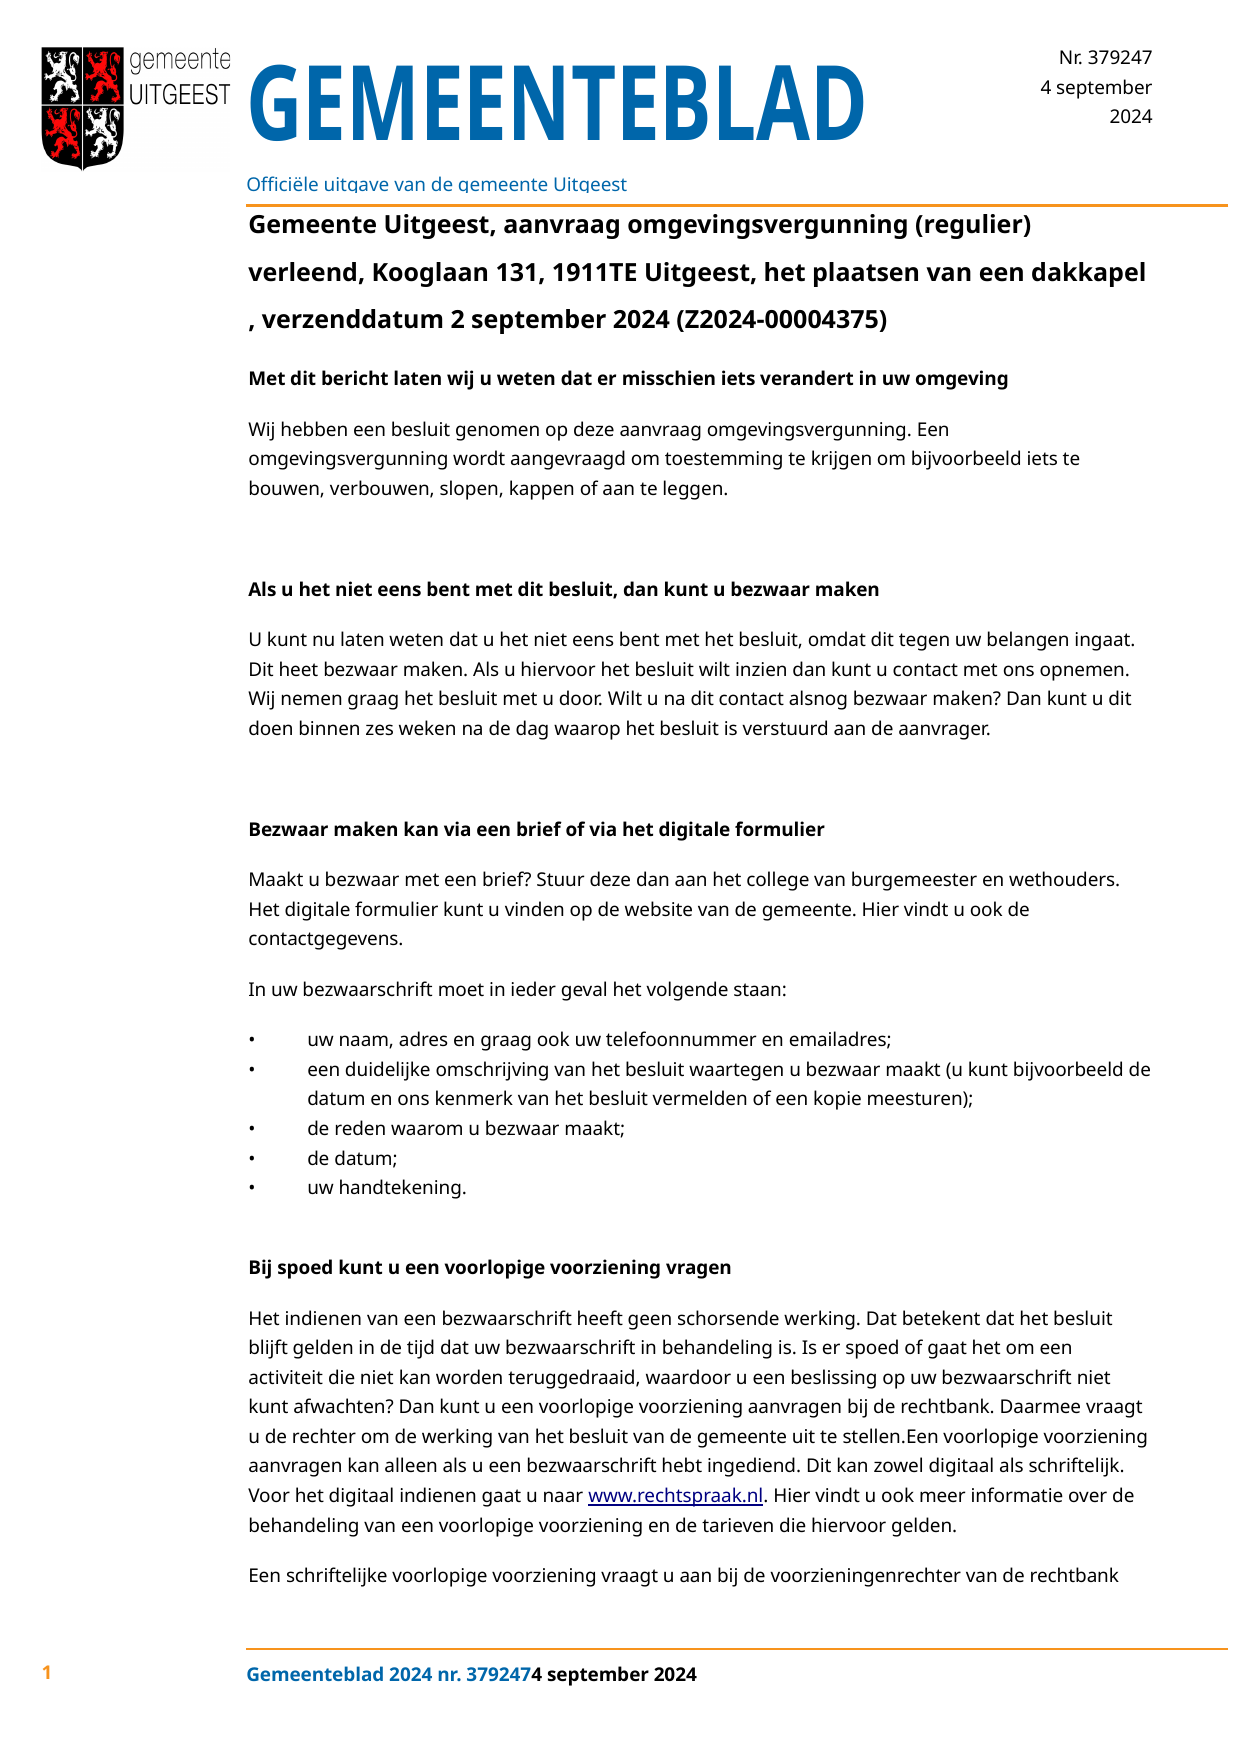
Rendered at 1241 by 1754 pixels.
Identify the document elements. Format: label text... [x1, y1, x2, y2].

text Bij spoed kunt u een voorlopige voorziening vragen [248, 1254, 1152, 1280]
text Maakt u bezwaar met een brief? Stuur deze dan aan het college van burgemeester en wethouders. Het digitale formulier kunt u vinden op de website van de gemeente. Hier vindt u ook de contactgegevens. [248, 866, 1152, 951]
text Een schriftelijke voorlopige voorziening vraagt u aan bij de voorzieningenrechter van de rechtbank [248, 1562, 1152, 1588]
text In uw bezwaarschrift moet in ieder geval het volgende staan: [248, 976, 1152, 1002]
list een duidelijke omschrijving van het besluit waartegen u bezwaar maakt (u kunt bijvoorbeeld de datum en ons kenmerk van het besluit vermelden of een kopie meesturen); [248, 1056, 1152, 1111]
text Wij hebben een besluit genomen op deze aanvraag omgevingsvergunning. Een omgevingsvergunning wordt aangevraagd om toestemming te krijgen om bijvoorbeeld iets te bouwen, verbouwen, slopen, kappen of aan te leggen. [248, 416, 1152, 501]
text Het indienen van een bezwaarschrift heeft geen schorsende werking. Dat betekent dat het besluit blijft gelden in de tijd dat uw bezwaarschrift in behandeling is. Is er spoed of gaat het om een activiteit die niet kan worden teruggedraaid, waardoor u een beslissing op uw bezwaarschrift niet kunt afwachten? Dan kunt u een voorlopige voorziening aanvragen bij de rechtbank. Daarmee vraagt u de rechter om de werking van het besluit van de gemeente uit te stellen.Een voorlopige voorziening aanvragen kan alleen als u een bezwaarschrift hebt ingediend. Dit kan zowel digitaal als schriftelijk. Voor het digitaal indienen gaat u naar www.rechtspraak.nl. Hier vindt u ook meer informatie over de behandeling van een voorlopige voorziening en de tarieven die hiervoor gelden. [248, 1305, 1152, 1537]
picture [41, 47, 231, 172]
text U kunt nu laten weten dat u het niet eens bent met het besluit, omdat dit tegen uw belangen ingaat. Dit heet bezwaar maken. Als u hiervoor het besluit wilt inzien dan kunt u contact met ons opnemen. Wij nemen graag het besluit met u door. Wilt u na dit contact alsnog bezwaar maken? Dan kunt u dit doen binnen zes weken na de dag waarop het besluit is verstuurd aan de aanvrager. [248, 626, 1152, 741]
text Als u het niet eens bent met dit besluit, dan kunt u bezwaar maken [248, 576, 1152, 602]
list uw handtekening. [248, 1174, 1152, 1200]
text Gemeente Uitgeest, aanvraag omgevingsvergunning (regulier) verleend, Kooglaan 131, 1911TE Uitgeest, het plaatsen van een dakkapel , verzenddatum 2 september 2024 (Z2024-00004375) [248, 207, 1152, 336]
text Bezwaar maken kan via een brief of via het digitale formulier [248, 816, 1152, 842]
list de reden waarom u bezwaar maakt; [248, 1115, 1152, 1141]
text Met dit bericht laten wij u weten dat er misschien iets verandert in uw omgeving [248, 366, 1152, 391]
list uw naam, adres en graag ook uw telefoonnummer en emailadres; [248, 1026, 1152, 1052]
list de datum; [248, 1145, 1152, 1170]
